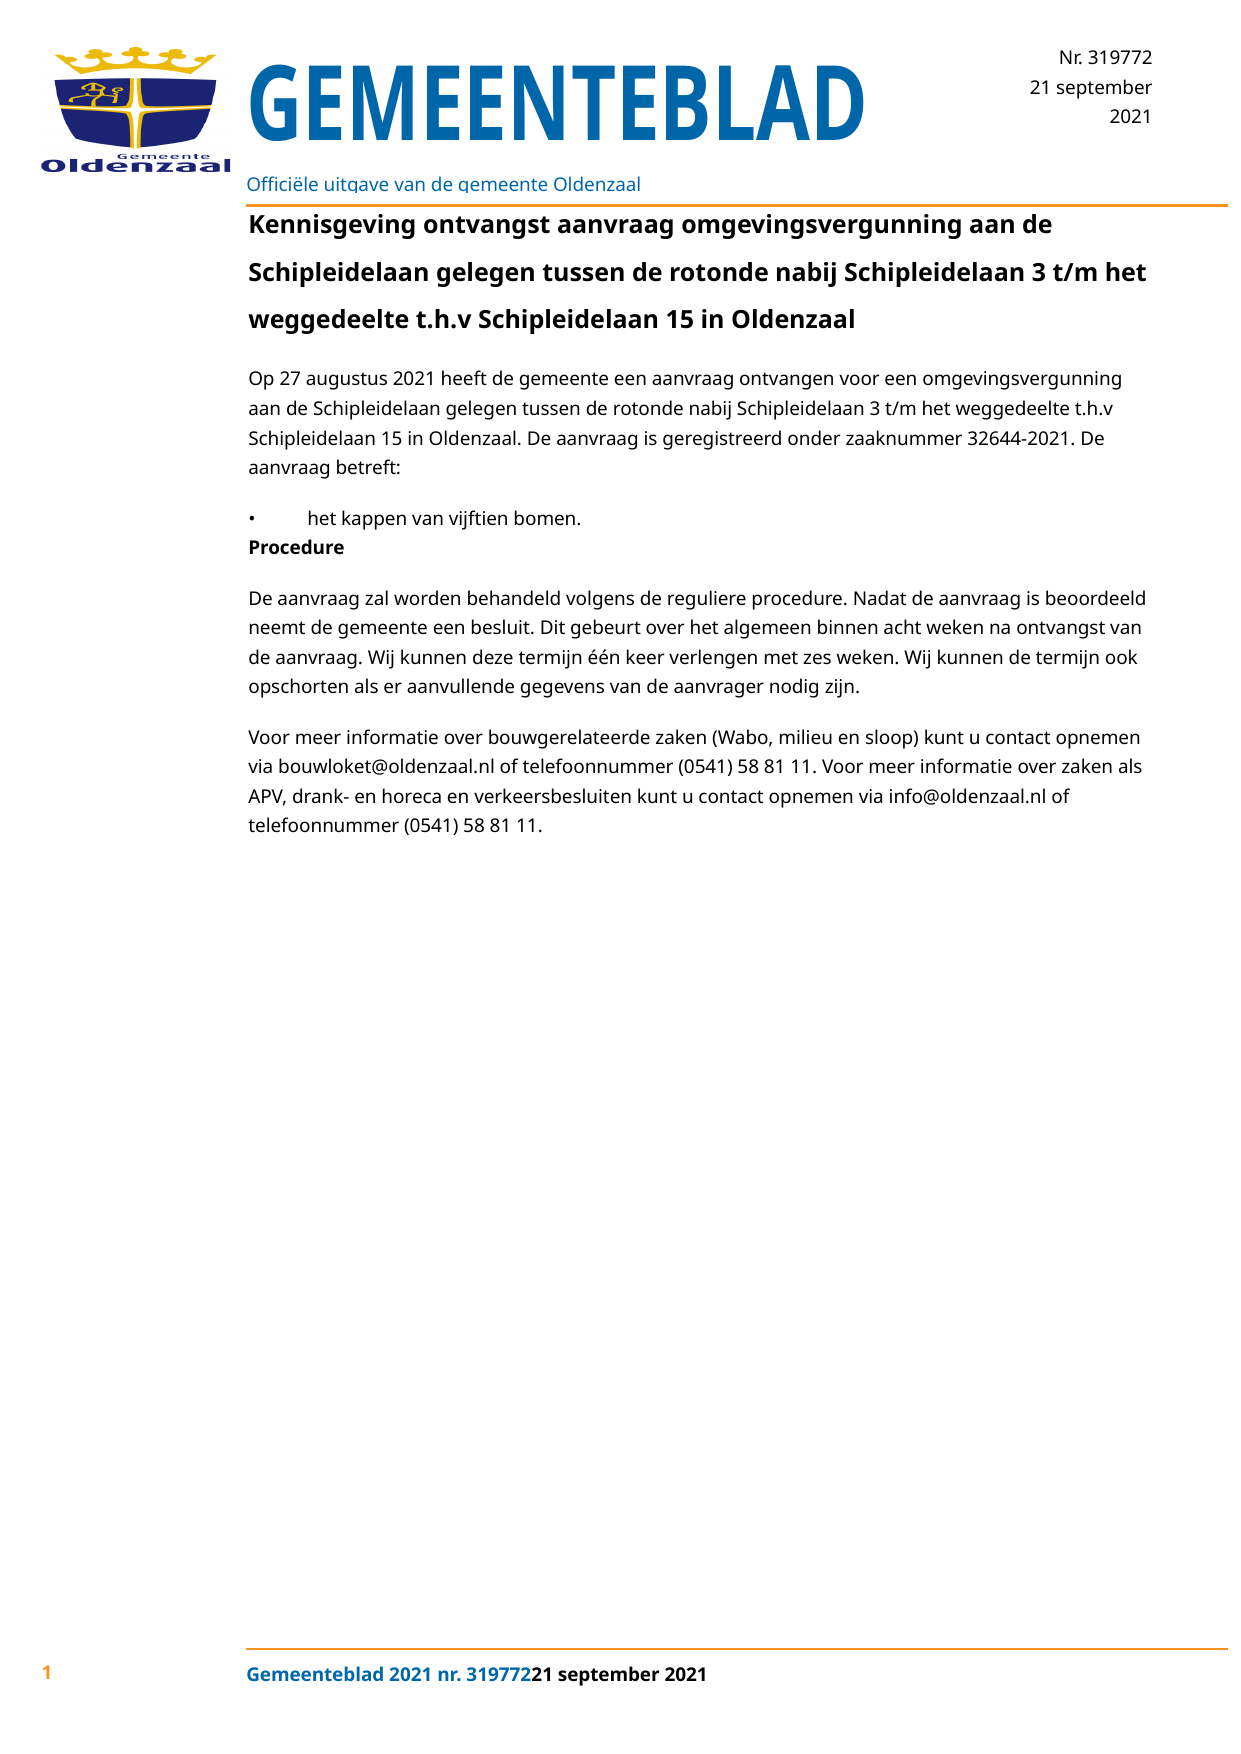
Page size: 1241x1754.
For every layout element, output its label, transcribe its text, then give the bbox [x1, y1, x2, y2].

list het kappen van vijftien bomen. [248, 505, 1152, 530]
picture [41, 47, 231, 172]
text Op 27 augustus 2021 heeft de gemeente een aanvraag ontvangen voor een omgevingsvergunning aan de Schipleidelaan gelegen tussen de rotonde nabij Schipleidelaan 3 t/m het weggedeelte t.h.v Schipleidelaan 15 in Oldenzaal. De aanvraag is geregistreerd onder zaaknummer 32644-2021. De aanvraag betreft: [248, 366, 1152, 480]
text Kennisgeving ontvangst aanvraag omgevingsvergunning aan de Schipleidelaan gelegen tussen de rotonde nabij Schipleidelaan 3 t/m het weggedeelte t.h.v Schipleidelaan 15 in Oldenzaal [248, 207, 1152, 336]
text Procedure [248, 534, 1152, 560]
text De aanvraag zal worden behandeld volgens de reguliere procedure. Nadat de aanvraag is beoordeeld neemt de gemeente een besluit. Dit gebeurt over het algemeen binnen acht weken na ontvangst van de aanvraag. Wij kunnen deze termijn één keer verlengen met zes weken. Wij kunnen de termijn ook opschorten als er aanvullende gegevens van de aanvrager nodig zijn. [248, 585, 1152, 699]
text Voor meer informatie over bouwgerelateerde zaken (Wabo, milieu en sloop) kunt u contact opnemen via bouwloket@oldenzaal.nl of telefoonnummer (0541) 58 81 11. Voor meer informatie over zaken als APV, drank- en horeca en verkeersbesluiten kunt u contact opnemen via info@oldenzaal.nl of telefoonnummer (0541) 58 81 11. [248, 724, 1152, 838]
